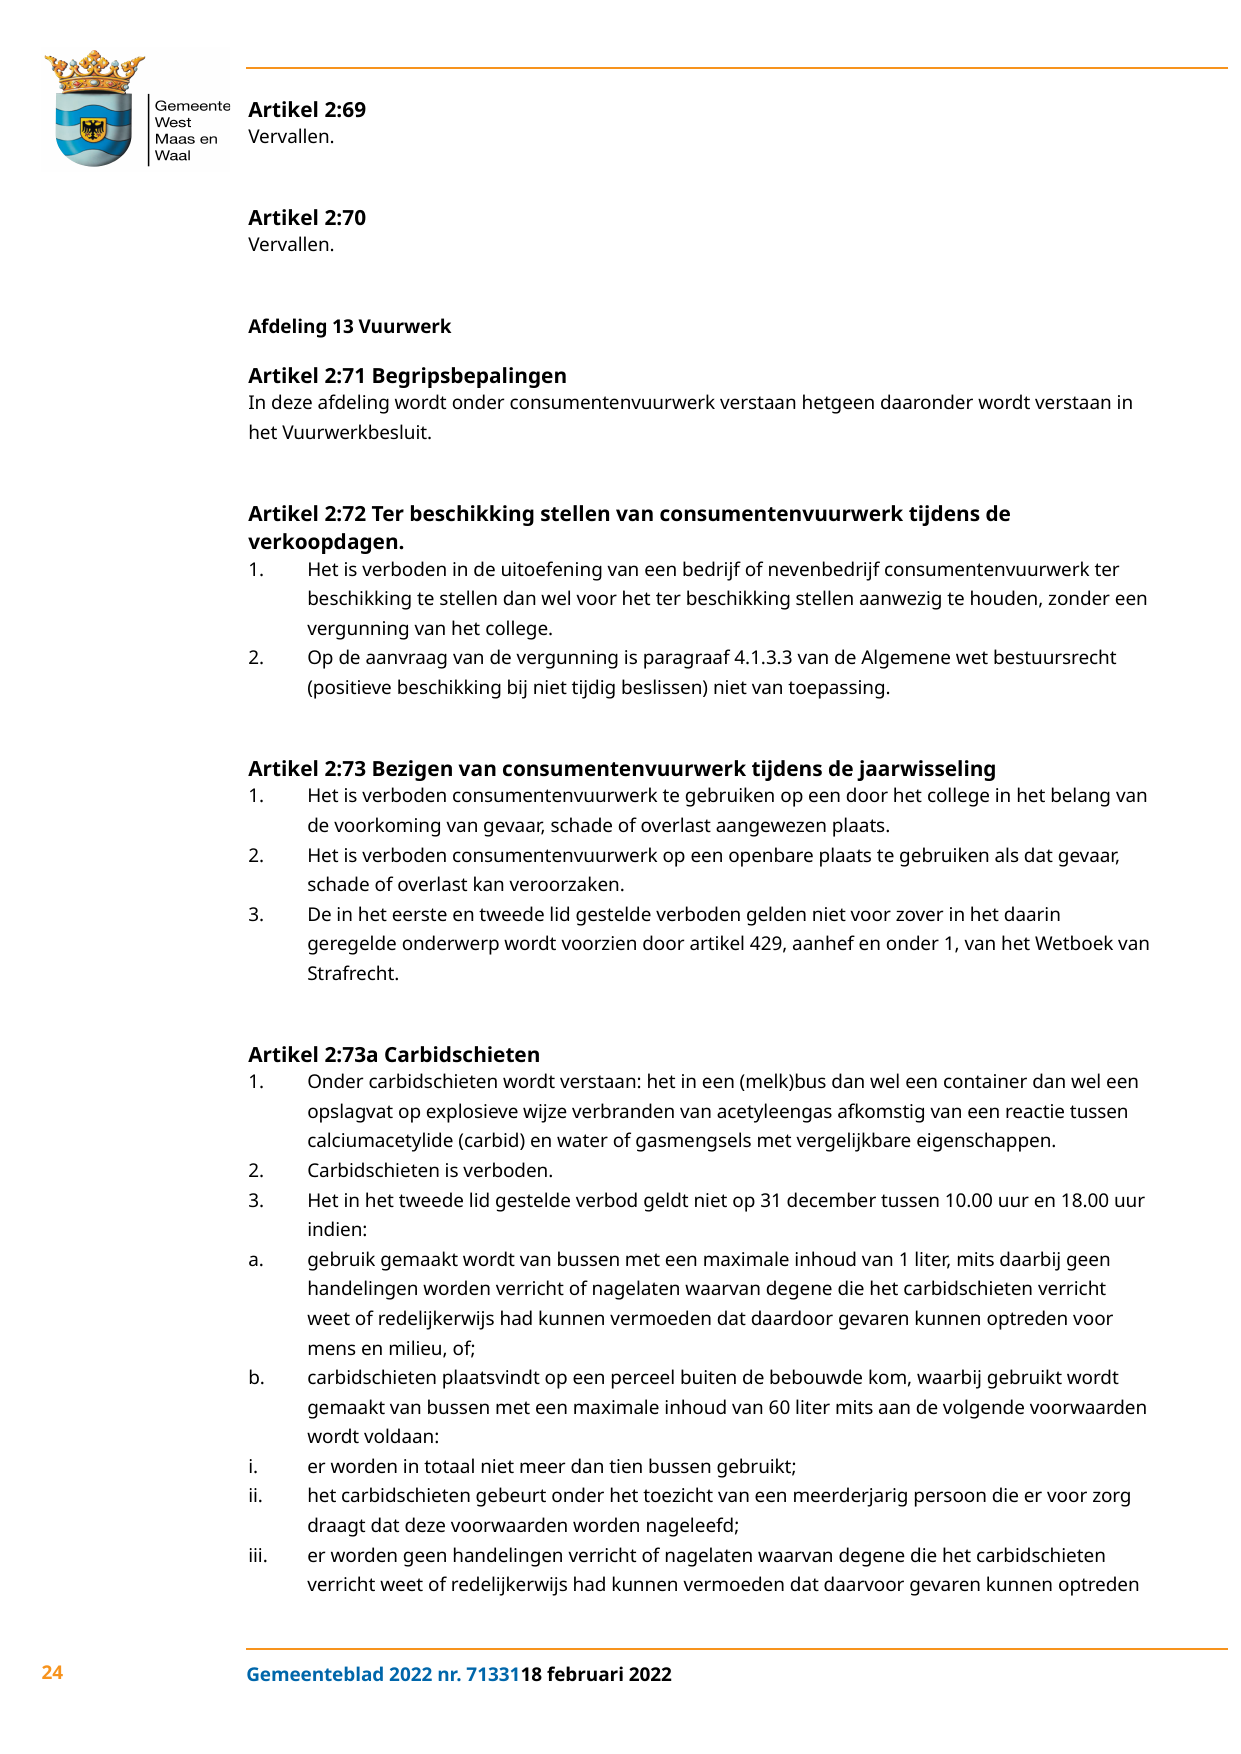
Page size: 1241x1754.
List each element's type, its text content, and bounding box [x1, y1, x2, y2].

list Op de aanvraag van de vergunning is paragraaf 4.1.3.3 van de Algemene wet bestuursrecht (positieve beschikking bij niet tijdig beslissen) niet van toepassing. [248, 644, 1152, 700]
list Carbidschieten is verboden. [248, 1157, 1152, 1183]
text Artikel 2:71 Begripsbepalingen [248, 361, 1152, 389]
list Onder carbidschieten wordt verstaan: het in een (melk)bus dan wel een container dan wel een opslagvat op explosieve wijze verbranden van acetyleengas afkomstig van een reactie tussen calciumacetylide (carbid) en water of gasmengsels met vergelijkbare eigenschappen. [248, 1068, 1152, 1153]
text Afdeling 13 Vuurwerk [248, 312, 1152, 340]
text Artikel 2:73 Bezigen van consumentenvuurwerk tijdens de jaarwisseling [248, 754, 1152, 783]
text Vervallen. [248, 123, 1152, 149]
list er worden geen handelingen verricht of nagelaten waarvan degene die het carbidschieten verricht weet of redelijkerwijs had kunnen vermoeden dat daarvoor gevaren kunnen optreden [248, 1542, 1152, 1597]
text Artikel 2:72 Ter beschikking stellen van consumentenvuurwerk tijdens de verkoopdagen. [248, 499, 1152, 556]
text Vervallen. [248, 232, 1152, 257]
list Het is verboden consumentenvuurwerk op een openbare plaats te gebruiken als dat gevaar, schade of overlast kan veroorzaken. [248, 842, 1152, 897]
list De in het eerste en tweede lid gestelde verboden gelden niet voor zover in het daarin geregelde onderwerp wordt voorzien door artikel 429, aanhef en onder 1, van het Wetboek van Strafrecht. [248, 901, 1152, 986]
text Artikel 2:70 [248, 203, 1152, 232]
list het carbidschieten gebeurt onder het toezicht van een meerderjarig persoon die er voor zorg draagt dat deze voorwaarden worden nageleefd; [248, 1483, 1152, 1538]
list Het is verboden in de uitoefening van een bedrijf of nevenbedrijf consumentenvuurwerk ter beschikking te stellen dan wel voor het ter beschikking stellen aanwezig te houden, zonder een vergunning van het college. [248, 556, 1152, 641]
list Het in het tweede lid gestelde verbod geldt niet op 31 december tussen 10.00 uur en 18.00 uur indien: [248, 1187, 1152, 1242]
text Artikel 2:69 [248, 95, 1152, 123]
list Het is verboden consumentenvuurwerk te gebruiken op een door het college in het belang van de voorkoming van gevaar, schade of overlast aangewezen plaats. [248, 783, 1152, 838]
list carbidschieten plaatsvindt op een perceel buiten de bebouwde kom, waarbij gebruikt wordt gemaakt van bussen met een maximale inhoud van 60 liter mits aan de volgende voorwaarden wordt voldaan: [248, 1364, 1152, 1449]
list gebruik gemaakt wordt van bussen met een maximale inhoud van 1 liter, mits daarbij geen handelingen worden verricht of nagelaten waarvan degene die het carbidschieten verricht weet of redelijkerwijs had kunnen vermoeden dat daardoor gevaren kunnen optreden voor mens en milieu, of; [248, 1246, 1152, 1361]
list er worden in totaal niet meer dan tien bussen gebruikt; [248, 1453, 1152, 1479]
text Artikel 2:73a Carbidschieten [248, 1040, 1152, 1068]
text In deze afdeling wordt onder consumentenvuurwerk verstaan hetgeen daaronder wordt verstaan in het Vuurwerkbesluit. [248, 389, 1152, 445]
picture [41, 47, 231, 172]
